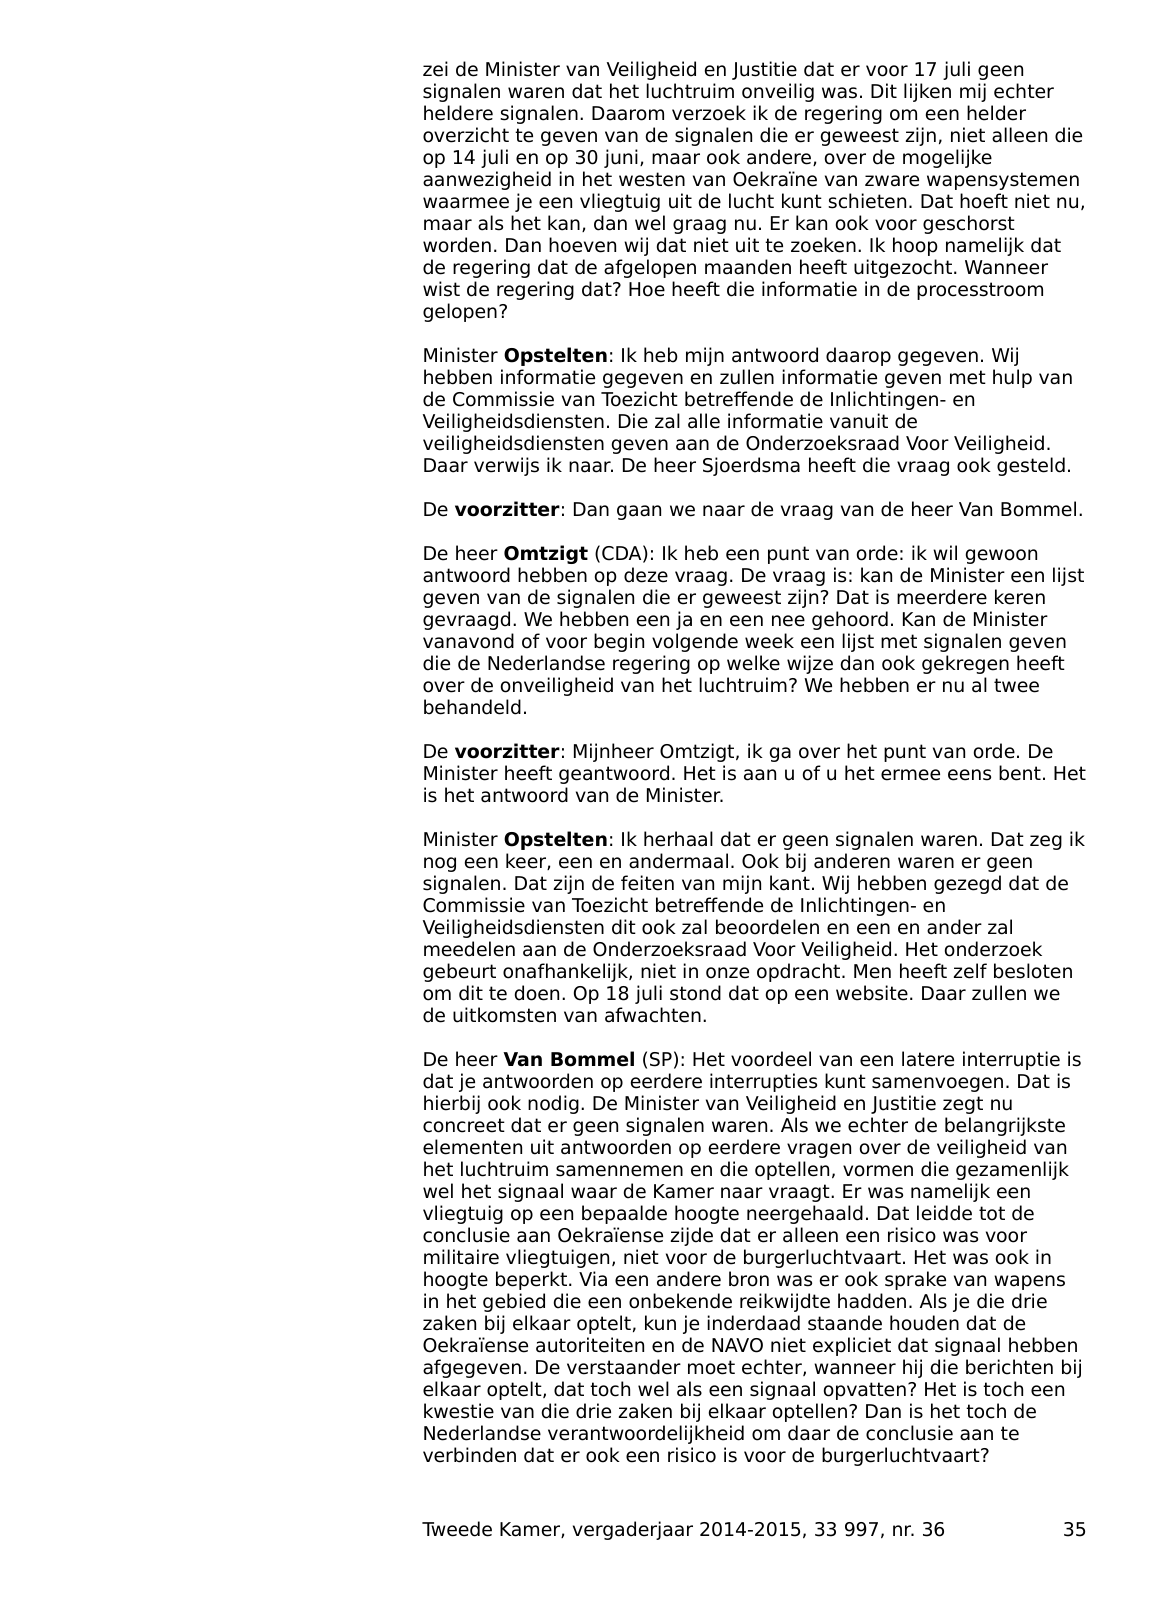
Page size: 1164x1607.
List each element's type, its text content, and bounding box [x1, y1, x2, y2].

text De voorzitter: Dan gaan we naar de vraag van de heer Van Bommel. [422, 499, 1087, 521]
text De heer Omtzigt (CDA): Ik heb een punt van orde: ik wil gewoon antwoord hebben op deze vraag. De vraag is: kan de Minister een lijst geven van de signalen die er geweest zijn? Dat is meerdere keren gevraagd. We hebben een ja en een nee gehoord. Kan de Minister vanavond of voor begin volgende week een lijst met signalen geven die de Nederlandse regering op welke wijze dan ook gekregen heeft over de onveiligheid van het luchtruim? We hebben er nu al twee behandeld. [422, 543, 1087, 719]
text Minister Opstelten: Ik herhaal dat er geen signalen waren. Dat zeg ik nog een keer, een en andermaal. Ook bij anderen waren er geen signalen. Dat zijn de feiten van mijn kant. Wij hebben gezegd dat de Commissie van Toezicht betreffende de Inlichtingen- en Veiligheidsdiensten dit ook zal beoordelen en een en ander zal meedelen aan de Onderzoeksraad Voor Veiligheid. Het onderzoek gebeurt onafhankelijk, niet in onze opdracht. Men heeft zelf besloten om dit te doen. Op 18 juli stond dat op een website. Daar zullen we de uitkomsten van afwachten. [422, 829, 1087, 1027]
text De voorzitter: Mijnheer Omtzigt, ik ga over het punt van orde. De Minister heeft geantwoord. Het is aan u of u het ermee eens bent. Het is het antwoord van de Minister. [422, 741, 1087, 807]
text Minister Opstelten: Ik heb mijn antwoord daarop gegeven. Wij hebben informatie gegeven en zullen informatie geven met hulp van de Commissie van Toezicht betreffende de Inlichtingen- en Veiligheidsdiensten. Die zal alle informatie vanuit de veiligheidsdiensten geven aan de Onderzoeksraad Voor Veiligheid. Daar verwijs ik naar. De heer Sjoerdsma heeft die vraag ook gesteld. [422, 345, 1087, 477]
text De heer Van Bommel (SP): Het voordeel van een latere interruptie is dat je antwoorden op eerdere interrupties kunt samenvoegen. Dat is hierbij ook nodig. De Minister van Veiligheid en Justitie zegt nu concreet dat er geen signalen waren. Als we echter de belangrijkste elementen uit antwoorden op eerdere vragen over de veiligheid van het luchtruim samennemen en die optellen, vormen die gezamenlijk wel het signaal waar de Kamer naar vraagt. Er was namelijk een vliegtuig op een bepaalde hoogte neergehaald. Dat leidde tot de conclusie aan Oekraïense zijde dat er alleen een risico was voor militaire vliegtuigen, niet voor de burgerluchtvaart. Het was ook in hoogte beperkt. Via een andere bron was er ook sprake van wapens in het gebied die een onbekende reikwijdte hadden. Als je die drie zaken bij elkaar optelt, kun je inderdaad staande houden dat de Oekraïense autoriteiten en de NAVO niet expliciet dat signaal hebben afgegeven. De verstaander moet echter, wanneer hij die berichten bij elkaar optelt, dat toch wel als een signaal opvatten? Het is toch een kwestie van die drie zaken bij elkaar optellen? Dan is het toch de Nederlandse verantwoordelijkheid om daar de conclusie aan te verbinden dat er ook een risico is voor de burgerluchtvaart? [422, 1049, 1087, 1467]
text zei de Minister van Veiligheid en Justitie dat er voor 17 juli geen signalen waren dat het luchtruim onveilig was. Dit lijken mij echter heldere signalen. Daarom verzoek ik de regering om een helder overzicht te geven van de signalen die er geweest zijn, niet alleen die op 14 juli en op 30 juni, maar ook andere, over de mogelijke aanwezigheid in het westen van Oekraïne van zware wapensystemen waarmee je een vliegtuig uit de lucht kunt schieten. Dat hoeft niet nu, maar als het kan, dan wel graag nu. Er kan ook voor geschorst worden. Dan hoeven wij dat niet uit te zoeken. Ik hoop namelijk dat de regering dat de afgelopen maanden heeft uitgezocht. Wanneer wist de regering dat? Hoe heeft die informatie in de processtroom gelopen? [422, 59, 1087, 323]
